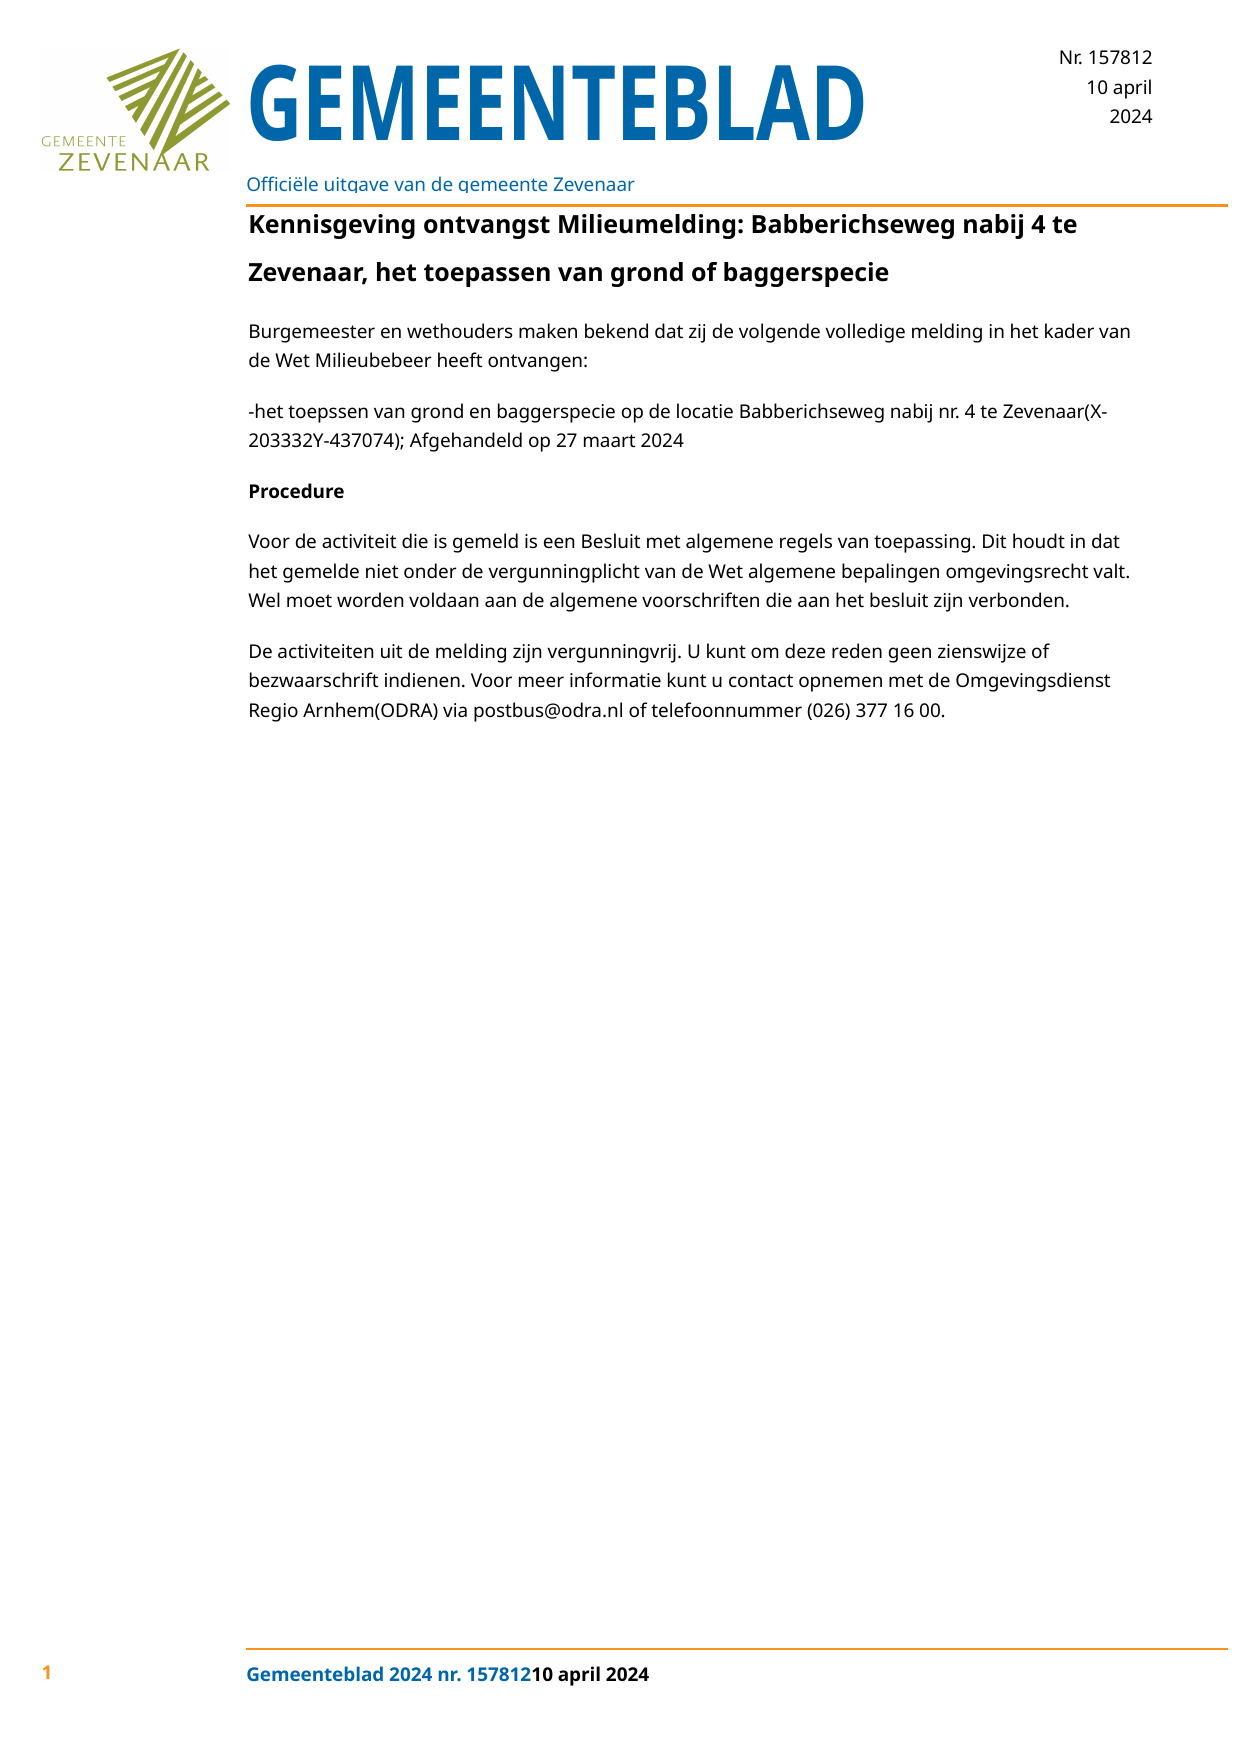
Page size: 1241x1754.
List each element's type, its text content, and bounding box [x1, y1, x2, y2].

text De activiteiten uit de melding zijn vergunningvrij. U kunt om deze reden geen zienswijze of bezwaarschrift indienen. Voor meer informatie kunt u contact opnemen met de Omgevingsdienst Regio Arnhem(ODRA) via postbus@odra.nl of telefoonnummer (026) 377 16 00. [248, 638, 1152, 723]
text -het toepssen van grond en baggerspecie op de locatie Babberichseweg nabij nr. 4 te Zevenaar(X-203332Y-437074); Afgehandeld op 27 maart 2024 [248, 398, 1152, 453]
text Voor de activiteit die is gemeld is een Besluit met algemene regels van toepassing. Dit houdt in dat het gemelde niet onder de vergunningplicht van de Wet algemene bepalingen omgevingsrecht valt. Wel moet worden voldaan aan de algemene voorschriften die aan het besluit zijn verbonden. [248, 528, 1152, 613]
text Procedure [248, 478, 1152, 504]
text Kennisgeving ontvangst Milieumelding: Babberichseweg nabij 4 te Zevenaar, het toepassen van grond of baggerspecie [248, 207, 1152, 288]
picture [41, 47, 231, 172]
text Burgemeester en wethouders maken bekend dat zij de volgende volledige melding in het kader van de Wet Milieubebeer heeft ontvangen: [248, 318, 1152, 373]
